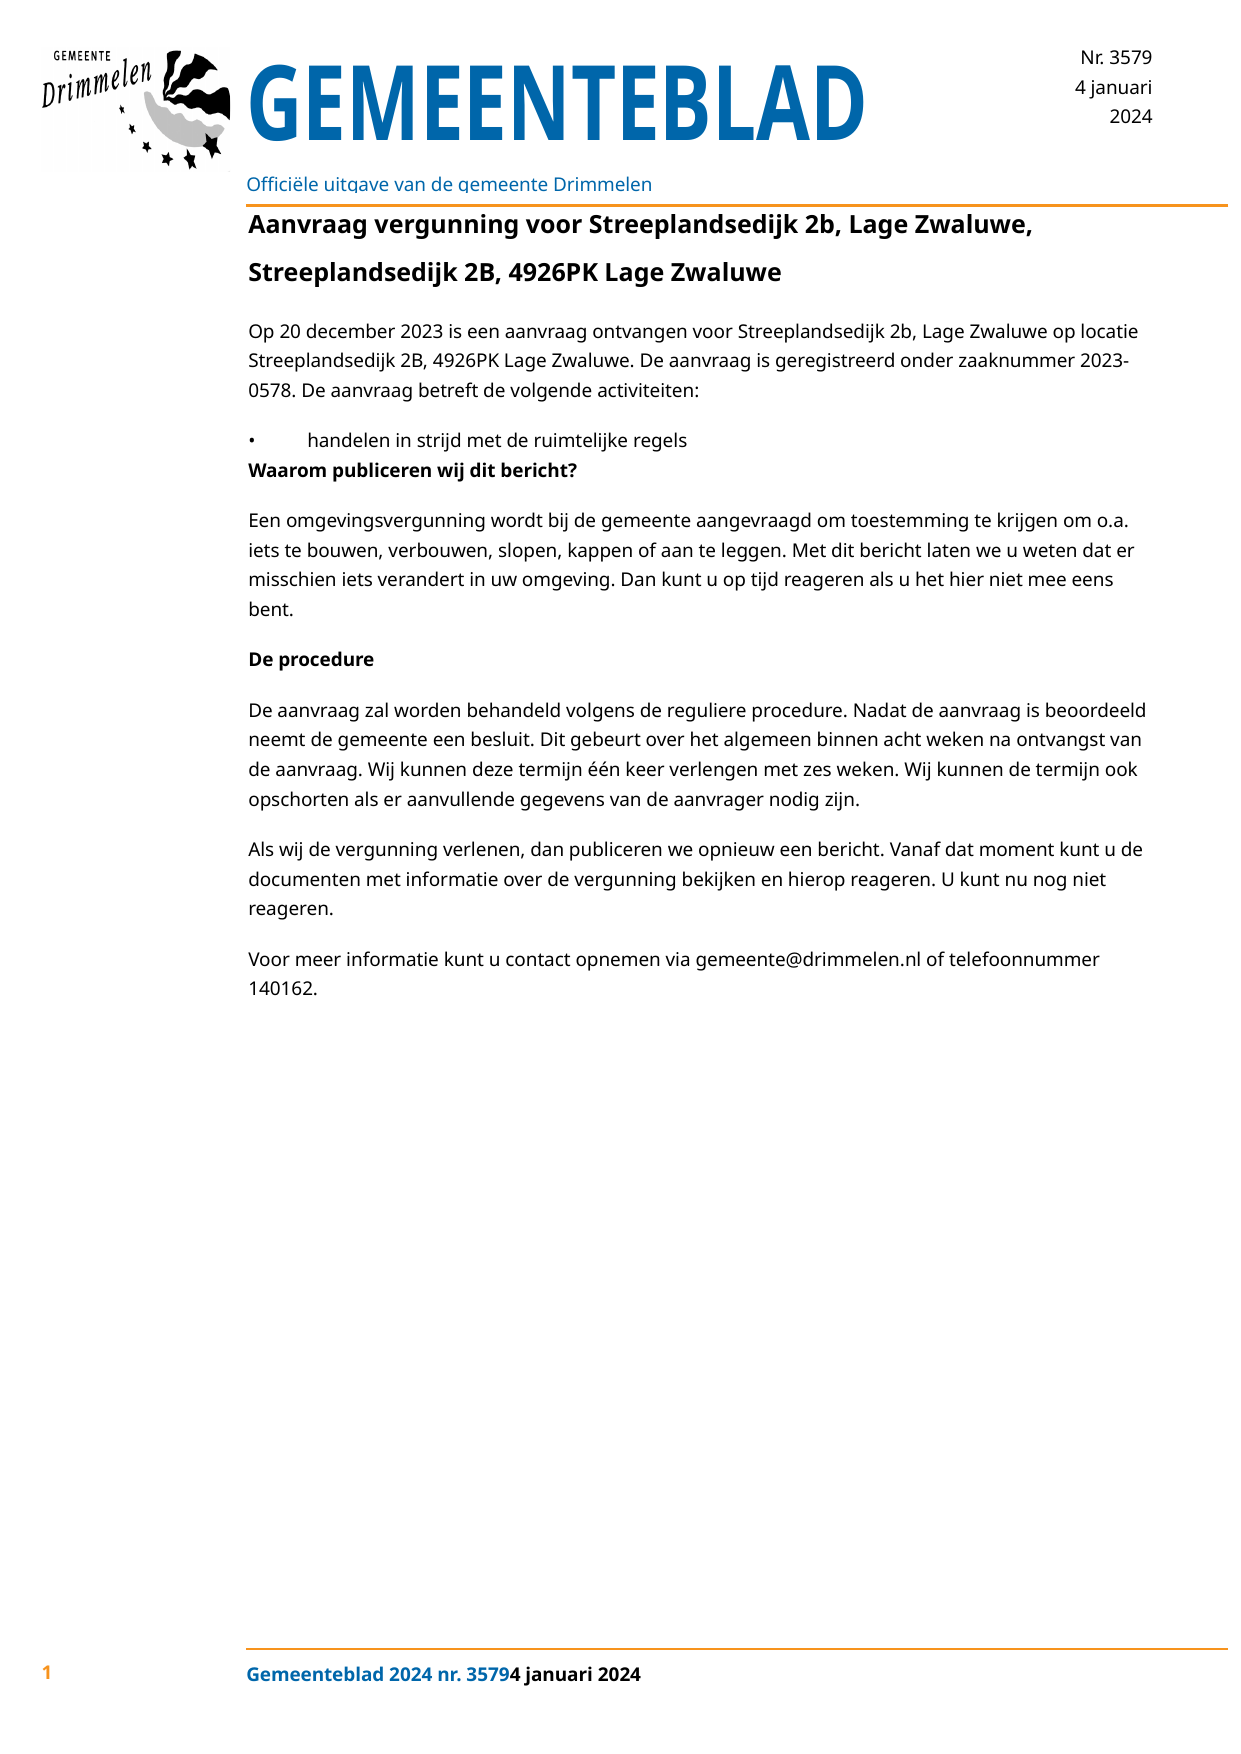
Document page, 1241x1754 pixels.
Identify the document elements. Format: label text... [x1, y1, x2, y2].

text Waarom publiceren wij dit bericht? [248, 457, 1152, 483]
text Op 20 december 2023 is een aanvraag ontvangen voor Streeplandsedijk 2b, Lage Zwaluwe op locatie Streeplandsedijk 2B, 4926PK Lage Zwaluwe. De aanvraag is geregistreerd onder zaaknummer 2023-0578. De aanvraag betreft de volgende activiteiten: [248, 318, 1152, 403]
picture [41, 47, 231, 172]
text De aanvraag zal worden behandeld volgens de reguliere procedure. Nadat de aanvraag is beoordeeld neemt de gemeente een besluit. Dit gebeurt over het algemeen binnen acht weken na ontvangst van de aanvraag. Wij kunnen deze termijn één keer verlengen met zes weken. Wij kunnen de termijn ook opschorten als er aanvullende gegevens van de aanvrager nodig zijn. [248, 697, 1152, 812]
list handelen in strijd met de ruimtelijke regels [248, 427, 1152, 453]
text Voor meer informatie kunt u contact opnemen via gemeente@drimmelen.nl of telefoonnummer 140162. [248, 946, 1152, 1001]
text Aanvraag vergunning voor Streeplandsedijk 2b, Lage Zwaluwe, Streeplandsedijk 2B, 4926PK Lage Zwaluwe [248, 207, 1152, 288]
text Een omgevingsvergunning wordt bij de gemeente aangevraagd om toestemming te krijgen om o.a. iets te bouwen, verbouwen, slopen, kappen of aan te leggen. Met dit bericht laten we u weten dat er misschien iets verandert in uw omgeving. Dan kunt u op tijd reageren als u het hier niet mee eens bent. [248, 507, 1152, 622]
text De procedure [248, 647, 1152, 672]
text Als wij de vergunning verlenen, dan publiceren we opnieuw een bericht. Vanaf dat moment kunt u de documenten met informatie over de vergunning bekijken en hierop reageren. U kunt nu nog niet reageren. [248, 836, 1152, 921]
